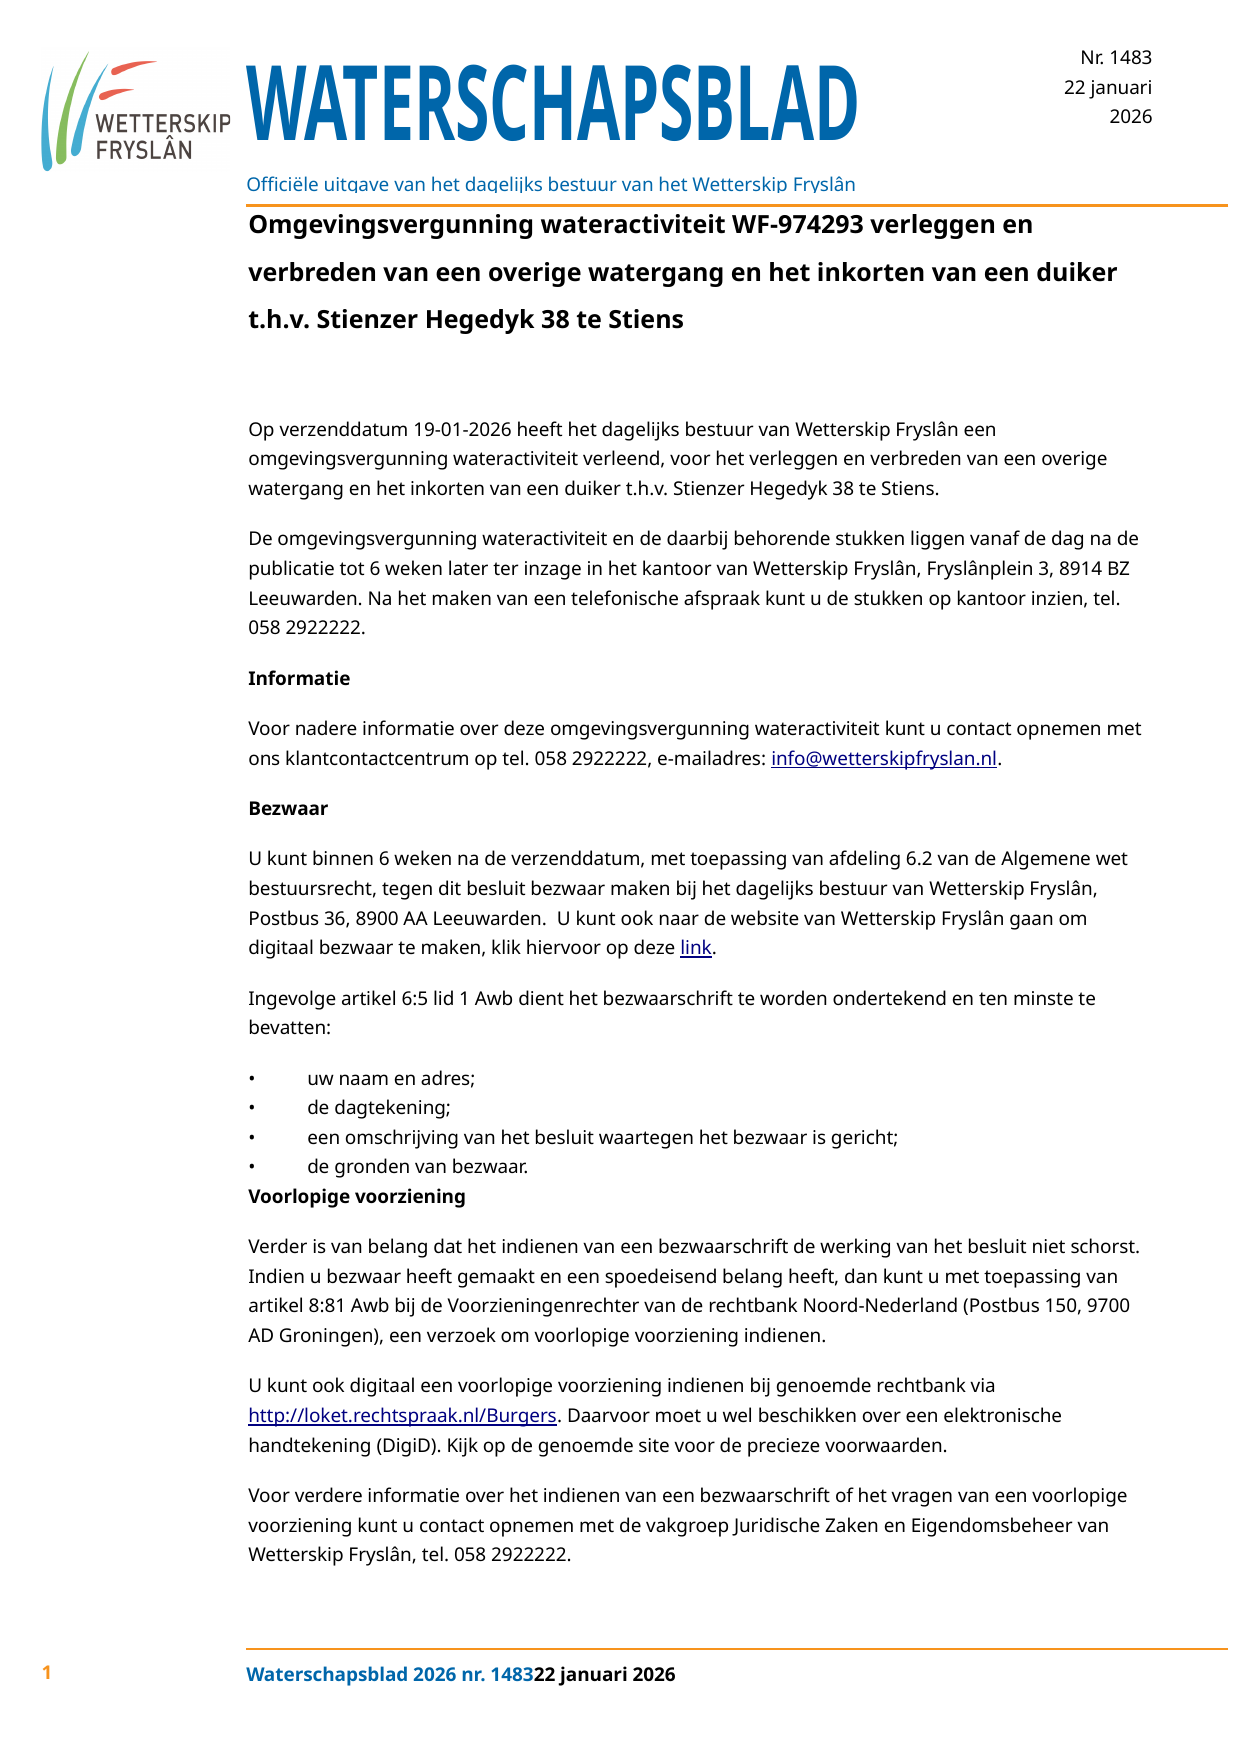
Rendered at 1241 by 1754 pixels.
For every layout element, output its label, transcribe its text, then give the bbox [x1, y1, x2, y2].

list de gronden van bezwaar. [248, 1153, 1152, 1179]
text Informatie [248, 665, 1152, 690]
text U kunt binnen 6 weken na de verzenddatum, met toepassing van afdeling 6.2 van de Algemene wet bestuursrecht, tegen dit besluit bezwaar maken bij het dagelijks bestuur van Wetterskip Fryslân, Postbus 36, 8900 AA Leeuwarden. U kunt ook naar de website van Wetterskip Fryslân gaan om digitaal bezwaar te maken, klik hiervoor op deze link. [248, 846, 1152, 960]
text Verder is van belang dat het indienen van een bezwaarschrift de werking van het besluit niet schorst. Indien u bezwaar heeft gemaakt en een spoedeisend belang heeft, dan kunt u met toepassing van artikel 8:81 Awb bij de Voorzieningenrechter van de rechtbank Noord-Nederland (Postbus 150, 9700 AD Groningen), een verzoek om voorlopige voorziening indienen. [248, 1233, 1152, 1348]
list een omschrijving van het besluit waartegen het bezwaar is gericht; [248, 1124, 1152, 1149]
text U kunt ook digitaal een voorlopige voorziening indienen bij genoemde rechtbank via http://loket.rechtspraak.nl/Burgers. Daarvoor moet u wel beschikken over een elektronische handtekening (DigiD). Kijk op de genoemde site voor de precieze voorwaarden. [248, 1373, 1152, 1457]
text Ingevolge artikel 6:5 lid 1 Awb dient het bezwaarschrift te worden ondertekend en ten minste te bevatten: [248, 985, 1152, 1040]
list de dagtekening; [248, 1094, 1152, 1120]
list uw naam en adres; [248, 1065, 1152, 1090]
text Op verzenddatum 19-01-2026 heeft het dagelijks bestuur van Wetterskip Fryslân een omgevingsvergunning wateractiviteit verleend, voor het verleggen en verbreden van een overige watergang en het inkorten van een duiker t.h.v. Stienzer Hegedyk 38 te Stiens. [248, 416, 1152, 501]
text Voor nadere informatie over deze omgevingsvergunning wateractiviteit kunt u contact opnemen met ons klantcontactcentrum op tel. 058 2922222, e-mailadres: info@wetterskipfryslan.nl. [248, 715, 1152, 770]
text Voor verdere informatie over het indienen van een bezwaarschrift of het vragen van een voorlopige voorziening kunt u contact opnemen met de vakgroep Juridische Zaken en Eigendomsbeheer van Wetterskip Fryslân, tel. 058 2922222. [248, 1482, 1152, 1567]
text Bezwaar [248, 795, 1152, 821]
picture [41, 47, 231, 172]
text Voorlopige voorziening [248, 1183, 1152, 1209]
text Omgevingsvergunning wateractiviteit WF-974293 verleggen en verbreden van een overige watergang en het inkorten van een duiker t.h.v. Stienzer Hegedyk 38 te Stiens [248, 207, 1152, 336]
text De omgevingsvergunning wateractiviteit en de daarbij behorende stukken liggen vanaf de dag na de publicatie tot 6 weken later ter inzage in het kantoor van Wetterskip Fryslân, Fryslânplein 3, 8914 BZ Leeuwarden. Na het maken van een telefonische afspraak kunt u de stukken op kantoor inzien, tel. 058 2922222. [248, 526, 1152, 640]
